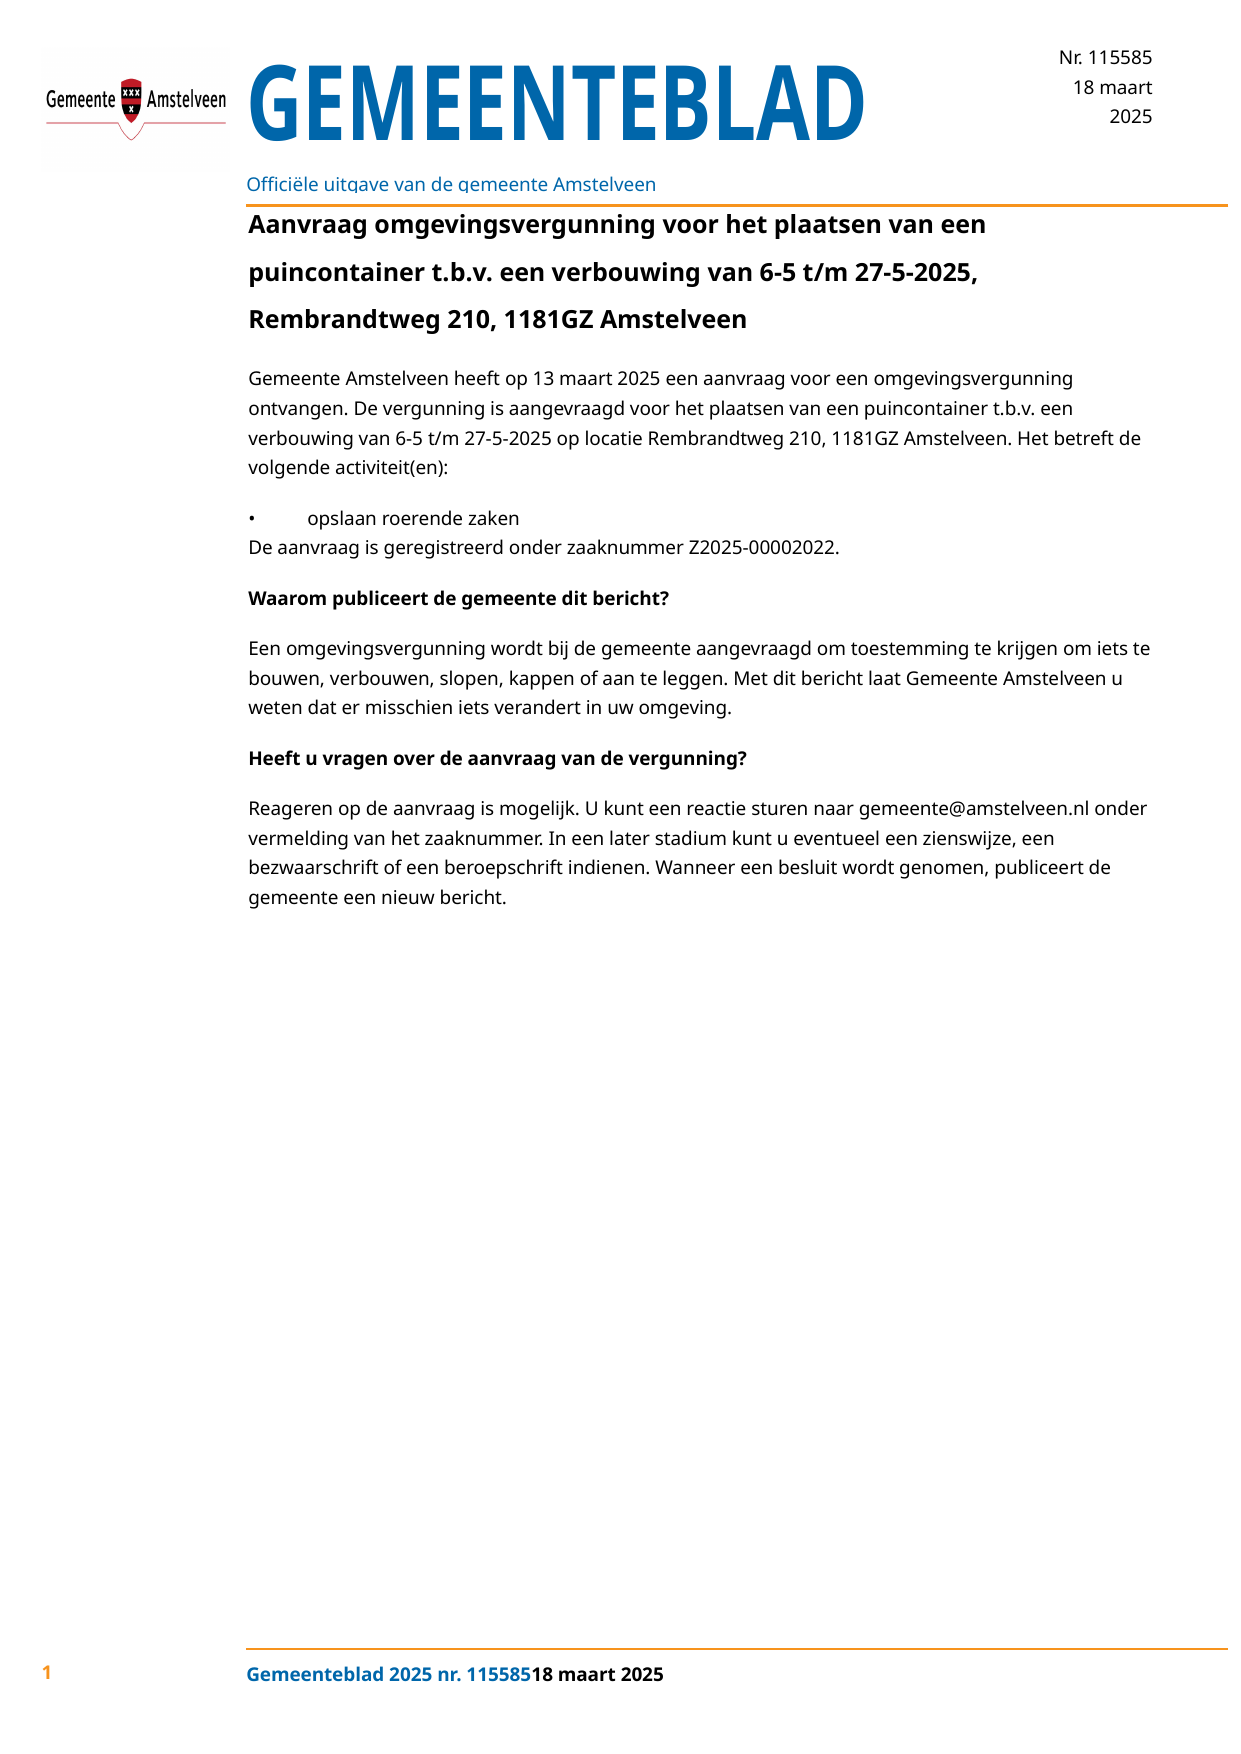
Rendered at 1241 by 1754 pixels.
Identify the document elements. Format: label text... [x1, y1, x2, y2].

picture [41, 47, 231, 172]
text Waarom publiceert de gemeente dit bericht? [248, 585, 1152, 610]
text Aanvraag omgevingsvergunning voor het plaatsen van een puincontainer t.b.v. een verbouwing van 6-5 t/m 27-5-2025, Rembrandtweg 210, 1181GZ Amstelveen [248, 207, 1152, 336]
text Heeft u vragen over de aanvraag van de vergunning? [248, 745, 1152, 770]
text Een omgevingsvergunning wordt bij de gemeente aangevraagd om toestemming te krijgen om iets te bouwen, verbouwen, slopen, kappen of aan te leggen. Met dit bericht laat Gemeente Amstelveen u weten dat er misschien iets verandert in uw omgeving. [248, 635, 1152, 720]
list opslaan roerende zaken [248, 505, 1152, 530]
text Reageren op de aanvraag is mogelijk. U kunt een reactie sturen naar gemeente@amstelveen.nl onder vermelding van het zaaknummer. In een later stadium kunt u eventueel een zienswijze, een bezwaarschrift of een beroepschrift indienen. Wanneer een besluit wordt genomen, publiceert de gemeente een nieuw bericht. [248, 795, 1152, 909]
text Gemeente Amstelveen heeft op 13 maart 2025 een aanvraag voor een omgevingsvergunning ontvangen. De vergunning is aangevraagd voor het plaatsen van een puincontainer t.b.v. een verbouwing van 6-5 t/m 27-5-2025 op locatie Rembrandtweg 210, 1181GZ Amstelveen. Het betreft de volgende activiteit(en): [248, 366, 1152, 480]
text De aanvraag is geregistreerd onder zaaknummer Z2025-00002022. [248, 534, 1152, 560]
